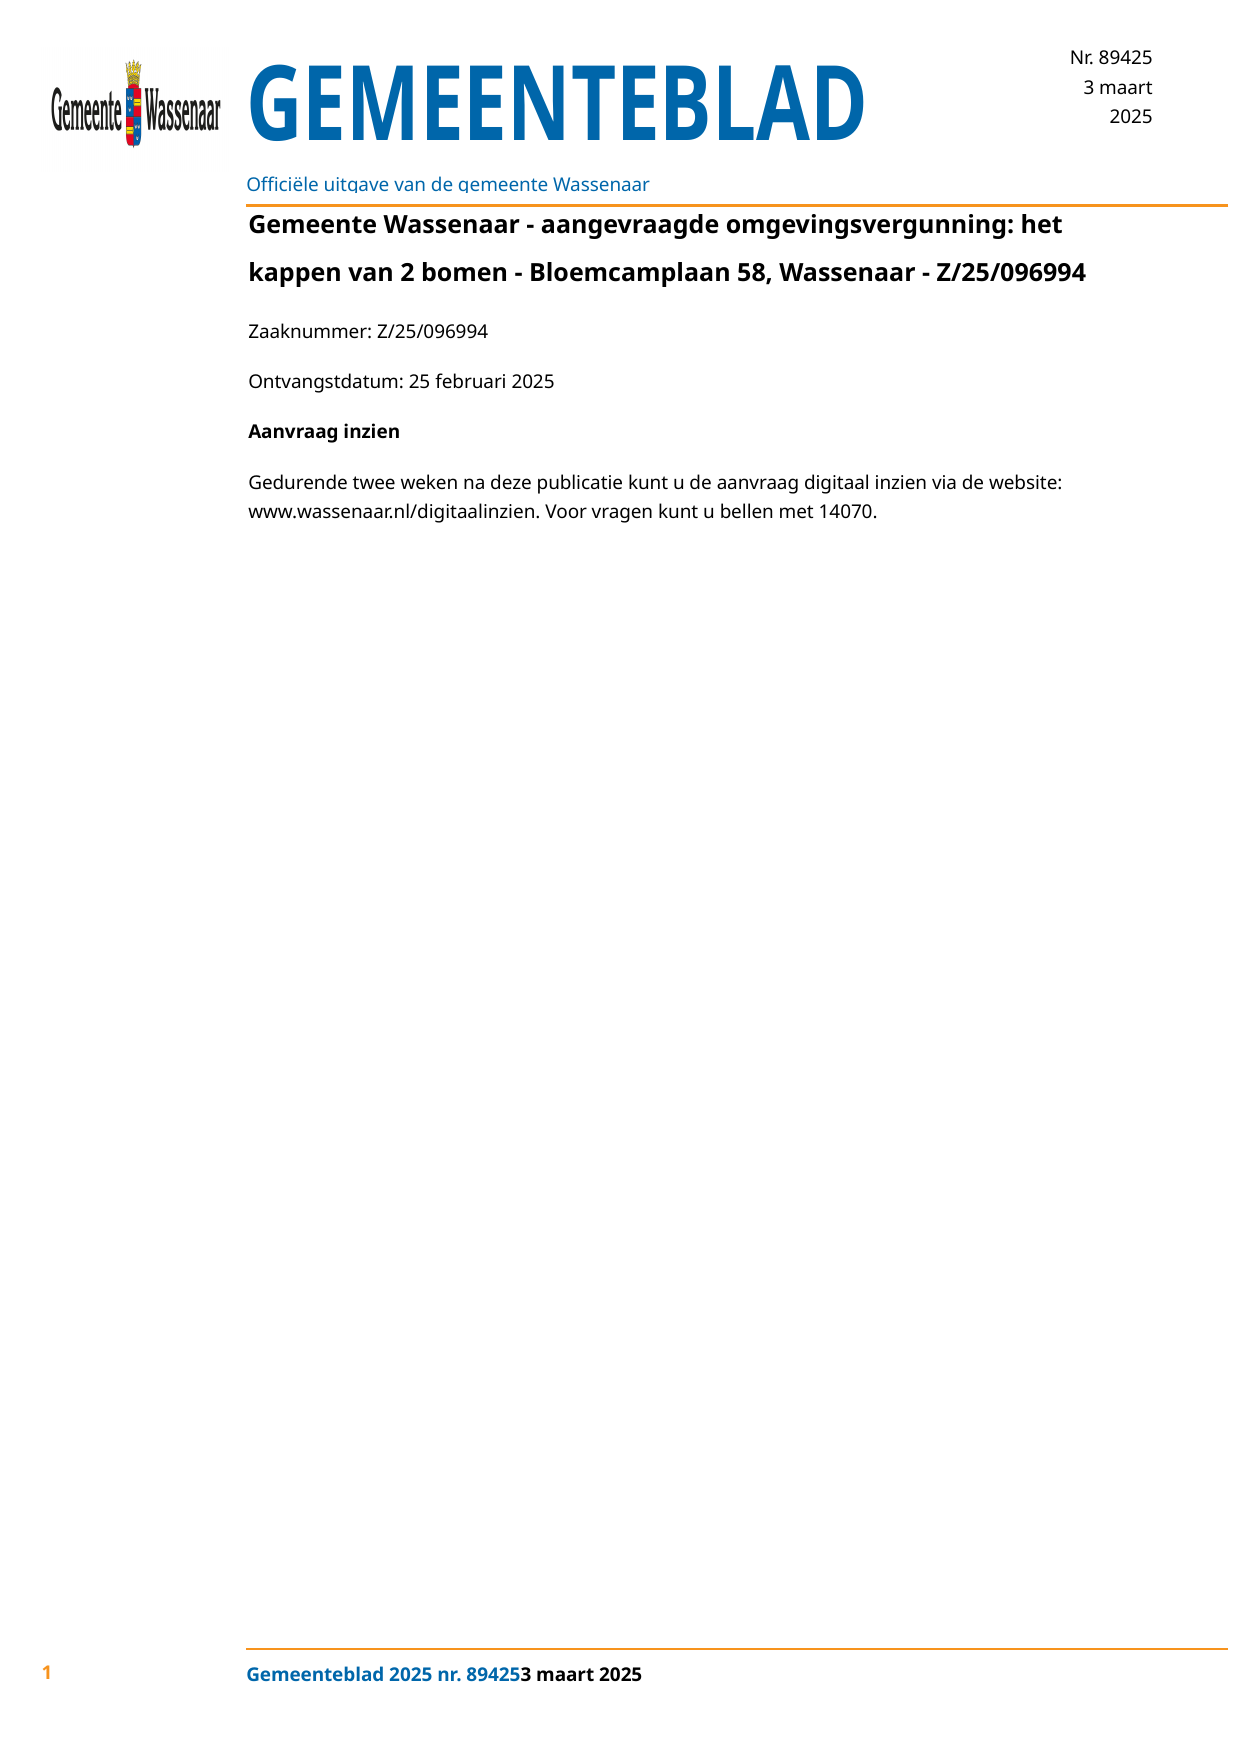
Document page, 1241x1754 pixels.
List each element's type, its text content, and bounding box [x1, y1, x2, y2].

text Gemeente Wassenaar - aangevraagde omgevingsvergunning: het kappen van 2 bomen - Bloemcamplaan 58, Wassenaar - Z/25/096994 [248, 207, 1152, 288]
picture [41, 47, 231, 172]
text Aanvraag inzien [248, 419, 1152, 444]
text Gedurende twee weken na deze publicatie kunt u de aanvraag digitaal inzien via de website: www.wassenaar.nl/digitaalinzien. Voor vragen kunt u bellen met 14070. [248, 469, 1152, 524]
text Zaaknummer: Z/25/096994 [248, 318, 1152, 344]
text Ontvangstdatum: 25 februari 2025 [248, 368, 1152, 394]
